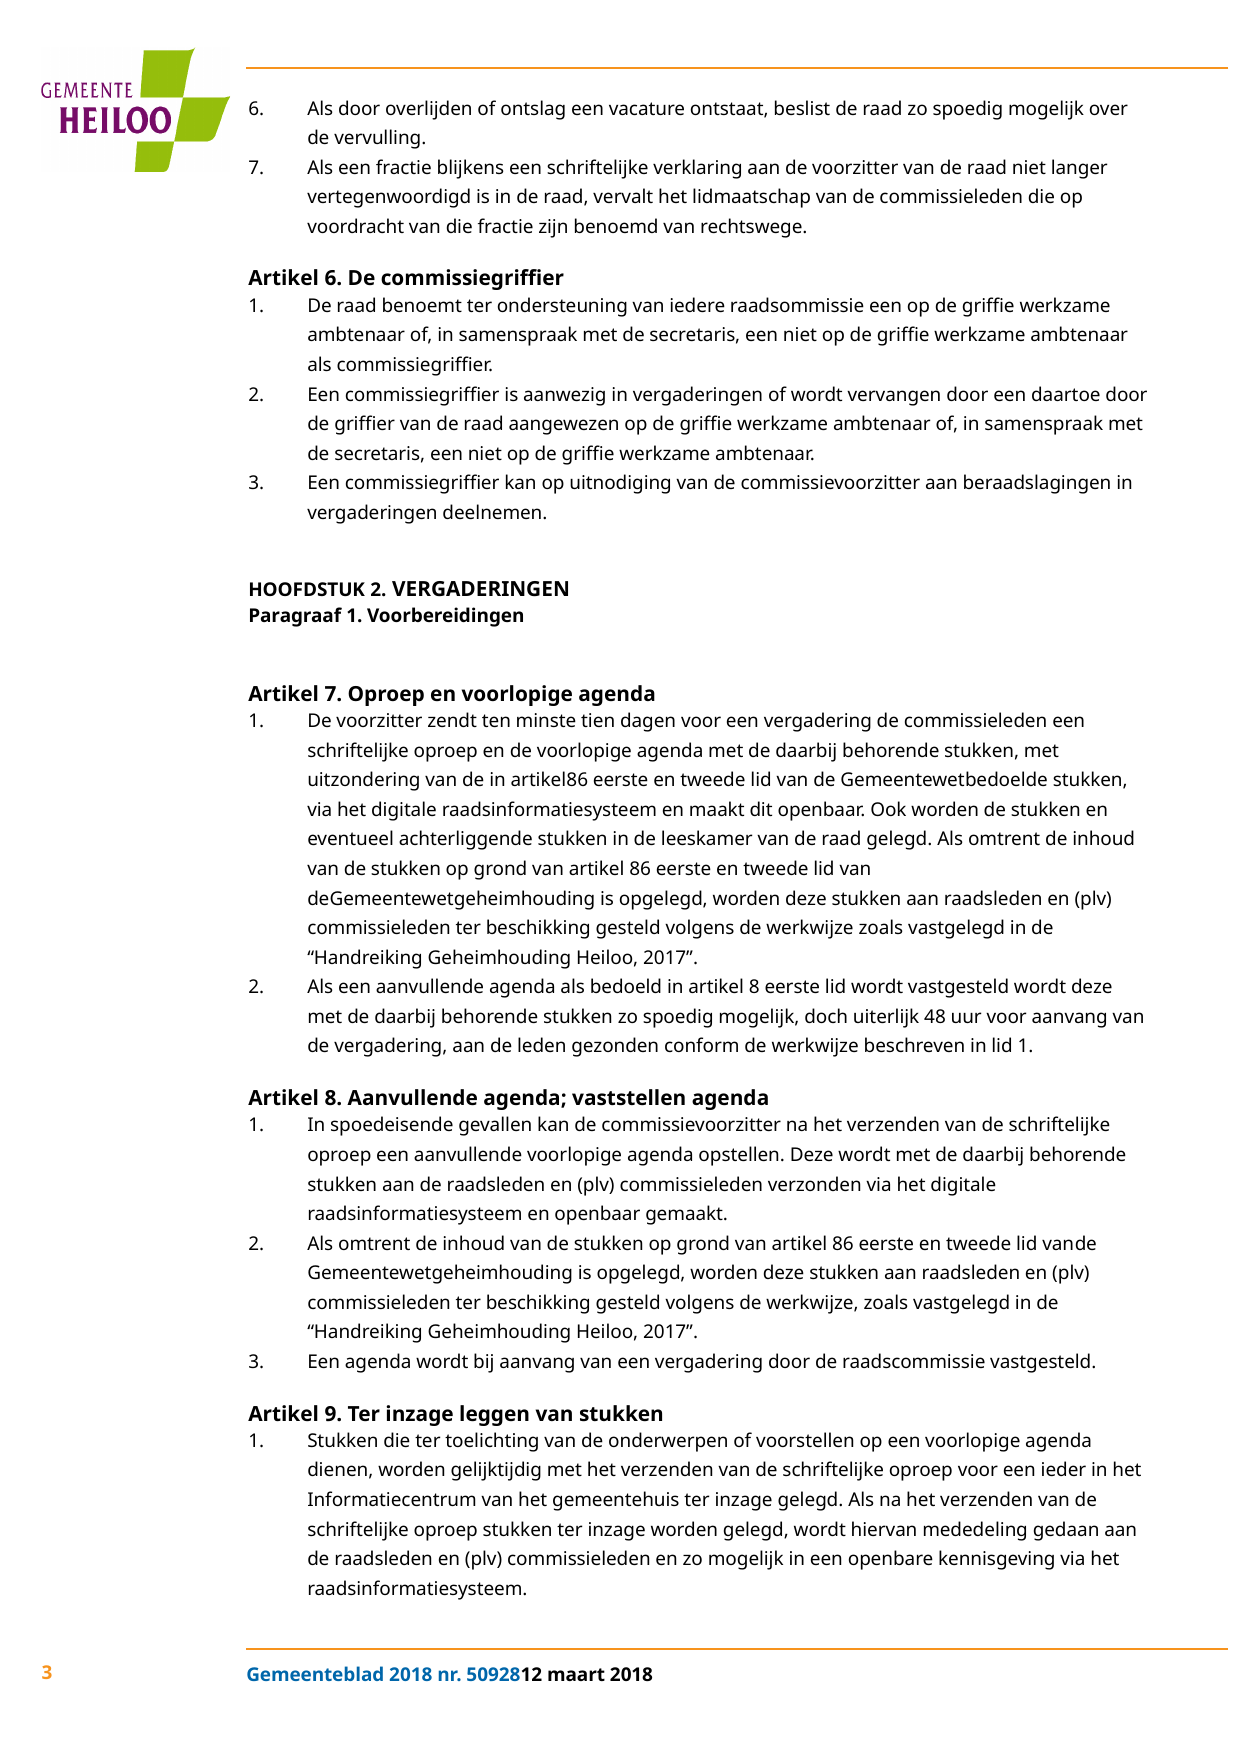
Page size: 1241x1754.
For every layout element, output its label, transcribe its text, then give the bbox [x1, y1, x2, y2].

text Paragraaf 1. Voorbereidingen [248, 603, 1152, 628]
list Als door overlijden of ontslag een vacature ontstaat, beslist de raad zo spoedig mogelijk over de vervulling. [248, 95, 1152, 150]
list Als een fractie blijkens een schriftelijke verklaring aan de voorzitter van de raad niet langer vertegenwoordigd is in de raad, vervalt het lidmaatschap van de commissieleden die op voordracht van die fractie zijn benoemd van rechtswege. [248, 154, 1152, 239]
list Als een aanvullende agenda als bedoeld in artikel 8 eerste lid wordt vastgesteld wordt deze met de daarbij behorende stukken zo spoedig mogelijk, doch uiterlijk 48 uur voor aanvang van de vergadering, aan de leden gezonden conform de werkwijze beschreven in lid 1. [248, 973, 1152, 1058]
text Artikel 9. Ter inzage leggen van stukken [248, 1399, 1152, 1427]
list Een agenda wordt bij aanvang van een vergadering door de raadscommissie vastgesteld. [248, 1348, 1152, 1374]
text Artikel 6. De commissiegriffier [248, 263, 1152, 292]
list Stukken die ter toelichting van de onderwerpen of voorstellen op een voorlopige agenda dienen, worden gelijktijdig met het verzenden van de schriftelijke oproep voor een ieder in het Informatiecentrum van het gemeentehuis ter inzage gelegd. Als na het verzenden van de schriftelijke oproep stukken ter inzage worden gelegd, wordt hiervan mededeling gedaan aan de raadsleden en (plv) commissieleden en zo mogelijk in een openbare kennisgeving via het raadsinformatiesysteem. [248, 1427, 1152, 1601]
list Een commissiegriffier is aanwezig in vergaderingen of wordt vervangen door een daartoe door de griffier van de raad aangewezen op de griffie werkzame ambtenaar of, in samenspraak met de secretaris, een niet op de griffie werkzame ambtenaar. [248, 381, 1152, 466]
list Een commissiegriffier kan op uitnodiging van de commissievoorzitter aan beraadslagingen in vergaderingen deelnemen. [248, 469, 1152, 525]
list De raad benoemt ter ondersteuning van iedere raadsommissie een op de griffie werkzame ambtenaar of, in samenspraak met de secretaris, een niet op de griffie werkzame ambtenaar als commissiegriffier. [248, 292, 1152, 377]
text Artikel 7. Oproep en voorlopige agenda [248, 679, 1152, 707]
picture [41, 47, 231, 172]
text Artikel 8. Aanvullende agenda; vaststellen agenda [248, 1083, 1152, 1112]
text HOOFDSTUK 2. VERGADERINGEN [248, 574, 1152, 603]
list Als omtrent de inhoud van de stukken op grond van artikel 86 eerste en tweede lid vande Gemeentewetgeheimhouding is opgelegd, worden deze stukken aan raadsleden en (plv) commissieleden ter beschikking gesteld volgens de werkwijze, zoals vastgelegd in de “Handreiking Geheimhouding Heiloo, 2017”. [248, 1230, 1152, 1344]
list De voorzitter zendt ten minste tien dagen voor een vergadering de commissieleden een schriftelijke oproep en de voorlopige agenda met de daarbij behorende stukken, met uitzondering van de in artikel86 eerste en tweede lid van de Gemeentewetbedoelde stukken, via het digitale raadsinformatiesysteem en maakt dit openbaar. Ook worden de stukken en eventueel achterliggende stukken in de leeskamer van de raad gelegd. Als omtrent de inhoud van de stukken op grond van artikel 86 eerste en tweede lid van deGemeentewetgeheimhouding is opgelegd, worden deze stukken aan raadsleden en (plv) commissieleden ter beschikking gesteld volgens de werkwijze zoals vastgelegd in de “Handreiking Geheimhouding Heiloo, 2017”. [248, 707, 1152, 970]
list In spoedeisende gevallen kan de commissievoorzitter na het verzenden van de schriftelijke oproep een aanvullende voorlopige agenda opstellen. Deze wordt met de daarbij behorende stukken aan de raadsleden en (plv) commissieleden verzonden via het digitale raadsinformatiesysteem en openbaar gemaakt. [248, 1112, 1152, 1226]
